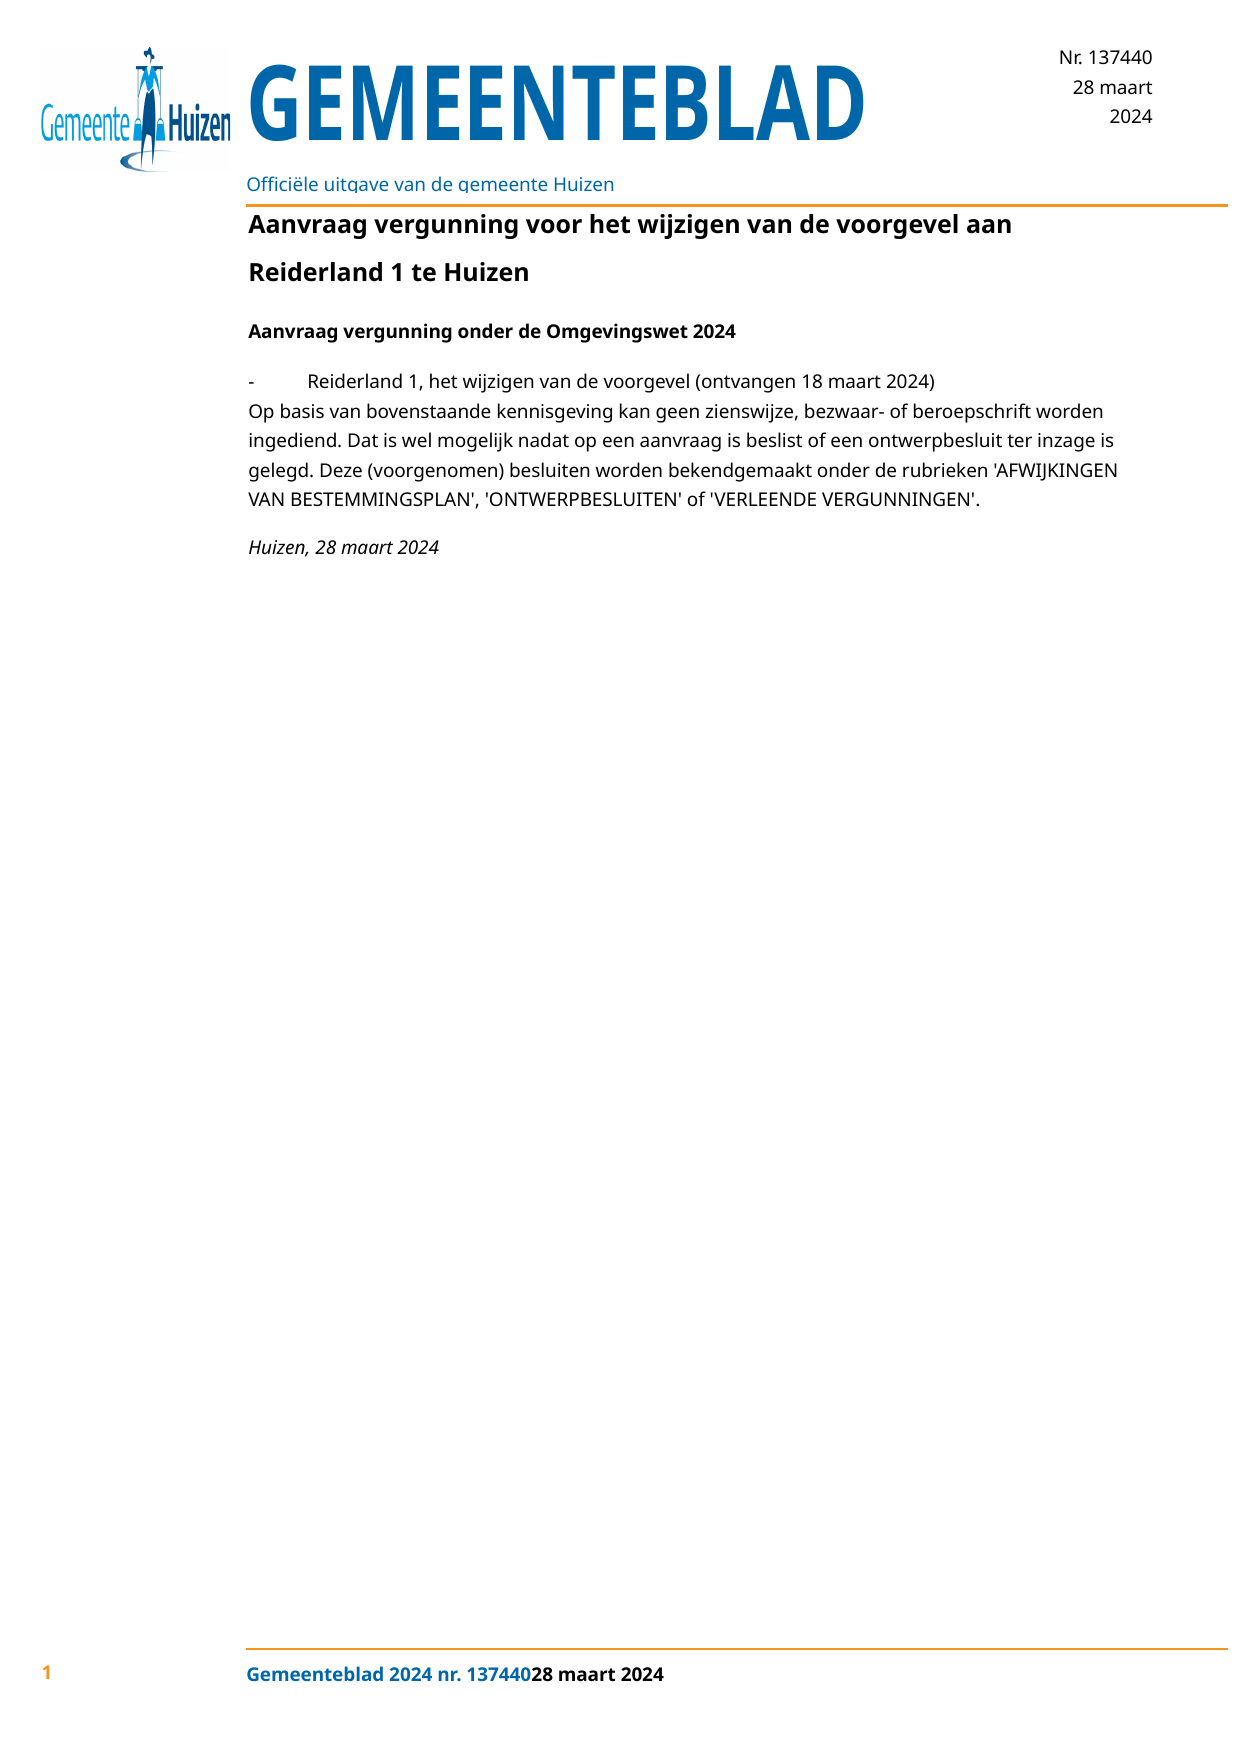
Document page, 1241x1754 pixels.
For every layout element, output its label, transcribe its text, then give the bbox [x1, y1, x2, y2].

picture [41, 47, 231, 172]
text Aanvraag vergunning voor het wijzigen van de voorgevel aan Reiderland 1 te Huizen [248, 207, 1152, 288]
text Op basis van bovenstaande kennisgeving kan geen zienswijze, bezwaar- of beroepschrift worden ingediend. Dat is wel mogelijk nadat op een aanvraag is beslist of een ontwerpbesluit ter inzage is gelegd. Deze (voorgenomen) besluiten worden bekendgemaakt onder de rubrieken 'AFWIJKINGEN VAN BESTEMMINGSPLAN', 'ONTWERPBESLUITEN' of 'VERLEENDE VERGUNNINGEN'. [248, 398, 1152, 512]
text Huizen, 28 maart 2024 [248, 534, 1152, 560]
list Reiderland 1, het wijzigen van de voorgevel (ontvangen 18 maart 2024) [248, 368, 1152, 394]
text Aanvraag vergunning onder de Omgevingswet 2024 [248, 318, 1152, 344]
